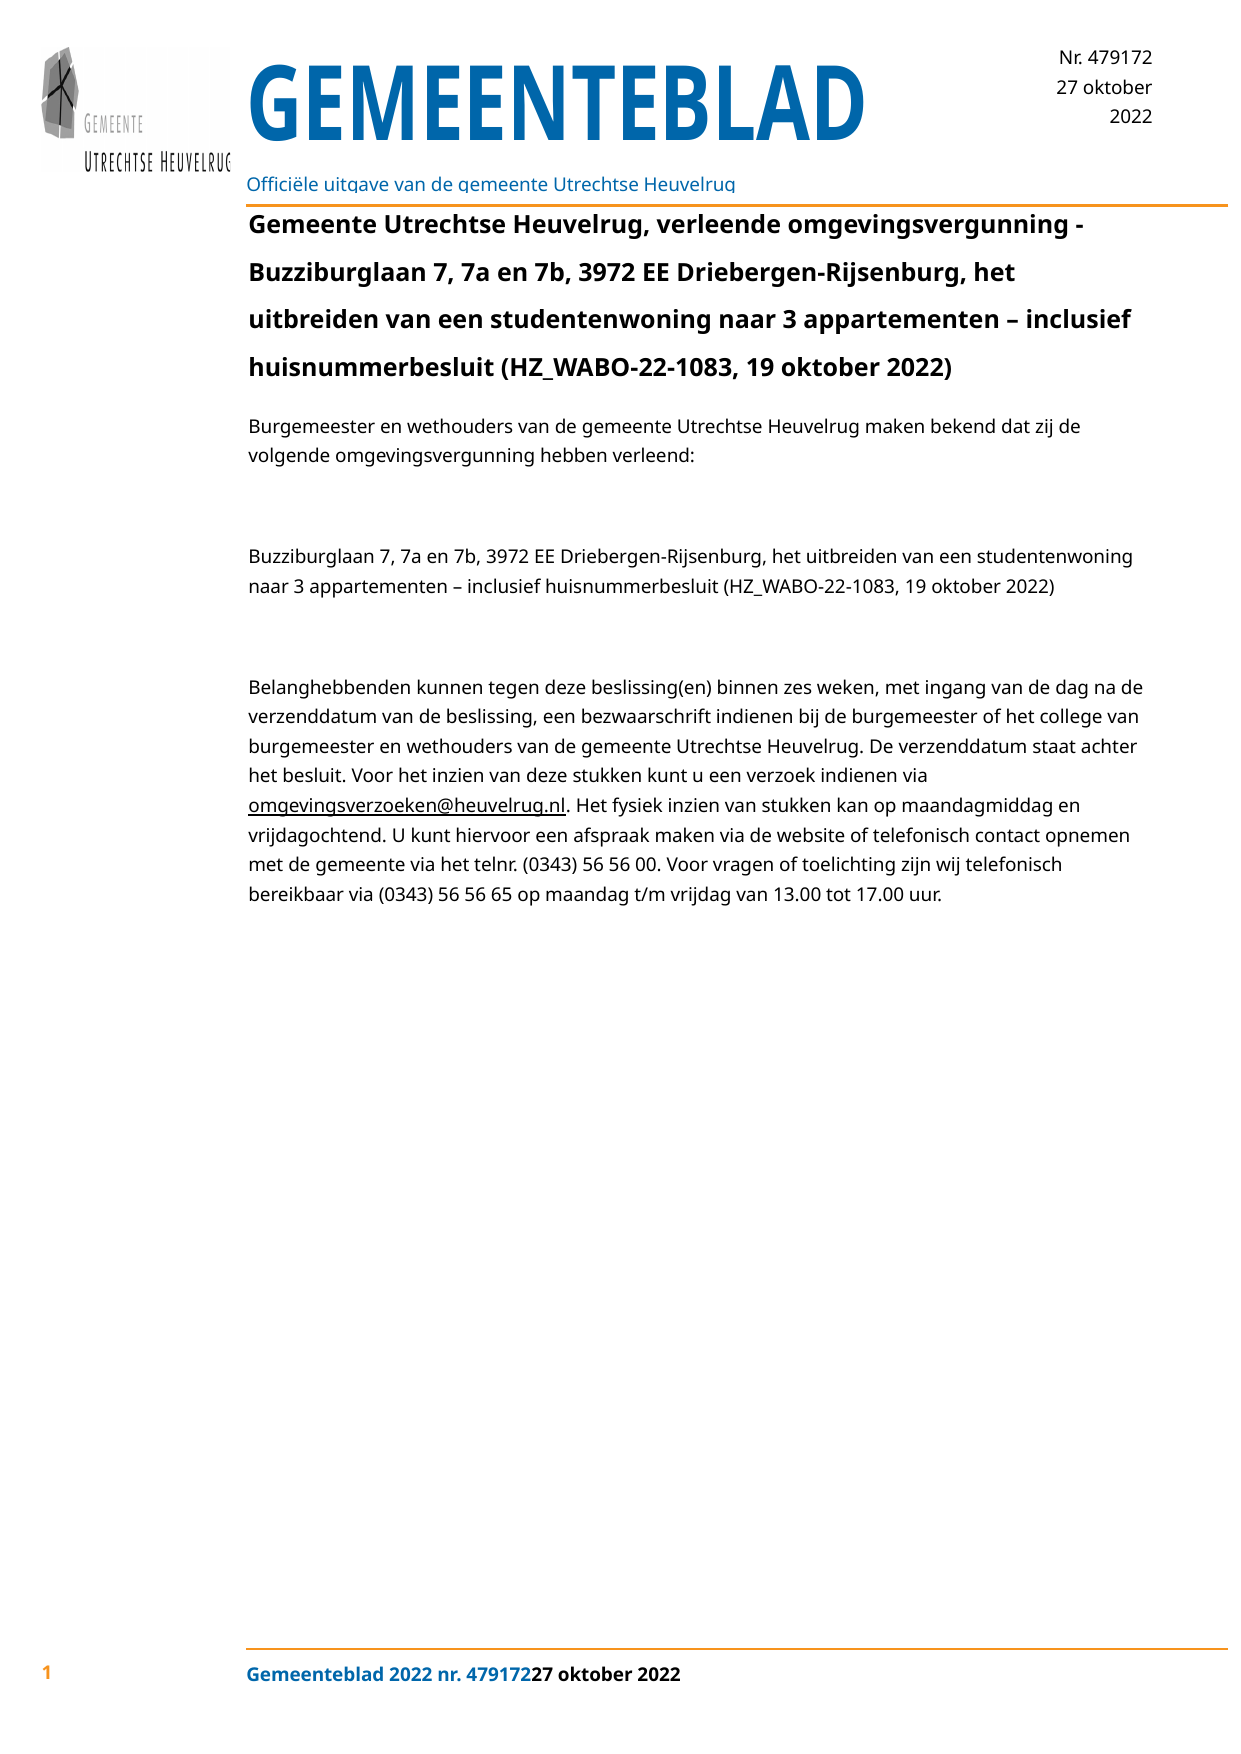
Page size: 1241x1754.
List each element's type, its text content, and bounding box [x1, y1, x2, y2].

picture [41, 47, 231, 172]
text Buzziburglaan 7, 7a en 7b, 3972 EE Driebergen-Rijsenburg, het uitbreiden van een studentenwoning naar 3 appartementen – inclusief huisnummerbesluit (HZ_WABO-22-1083, 19 oktober 2022) [248, 543, 1152, 599]
text Burgemeester en wethouders van de gemeente Utrechtse Heuvelrug maken bekend dat zij de volgende omgevingsvergunning hebben verleend: [248, 413, 1152, 468]
text Gemeente Utrechtse Heuvelrug, verleende omgevingsvergunning - Buzziburglaan 7, 7a en 7b, 3972 EE Driebergen-Rijsenburg, het uitbreiden van een studentenwoning naar 3 appartementen – inclusief huisnummerbesluit (HZ_WABO-22-1083, 19 oktober 2022) [248, 207, 1152, 384]
text Belanghebbenden kunnen tegen deze beslissing(en) binnen zes weken, met ingang van de dag na de verzenddatum van de beslissing, een bezwaarschrift indienen bij de burgemeester of het college van burgemeester en wethouders van de gemeente Utrechtse Heuvelrug. De verzenddatum staat achter het besluit. Voor het inzien van deze stukken kunt u een verzoek indienen via omgevingsverzoeken@heuvelrug.nl. Het fysiek inzien van stukken kan op maandagmiddag en vrijdagochtend. U kunt hiervoor een afspraak maken via de website of telefonisch contact opnemen met de gemeente via het telnr. (0343) 56 56 00. Voor vragen of toelichting zijn wij telefonisch bereikbaar via (0343) 56 56 65 op maandag t/m vrijdag van 13.00 tot 17.00 uur. [248, 674, 1152, 907]
